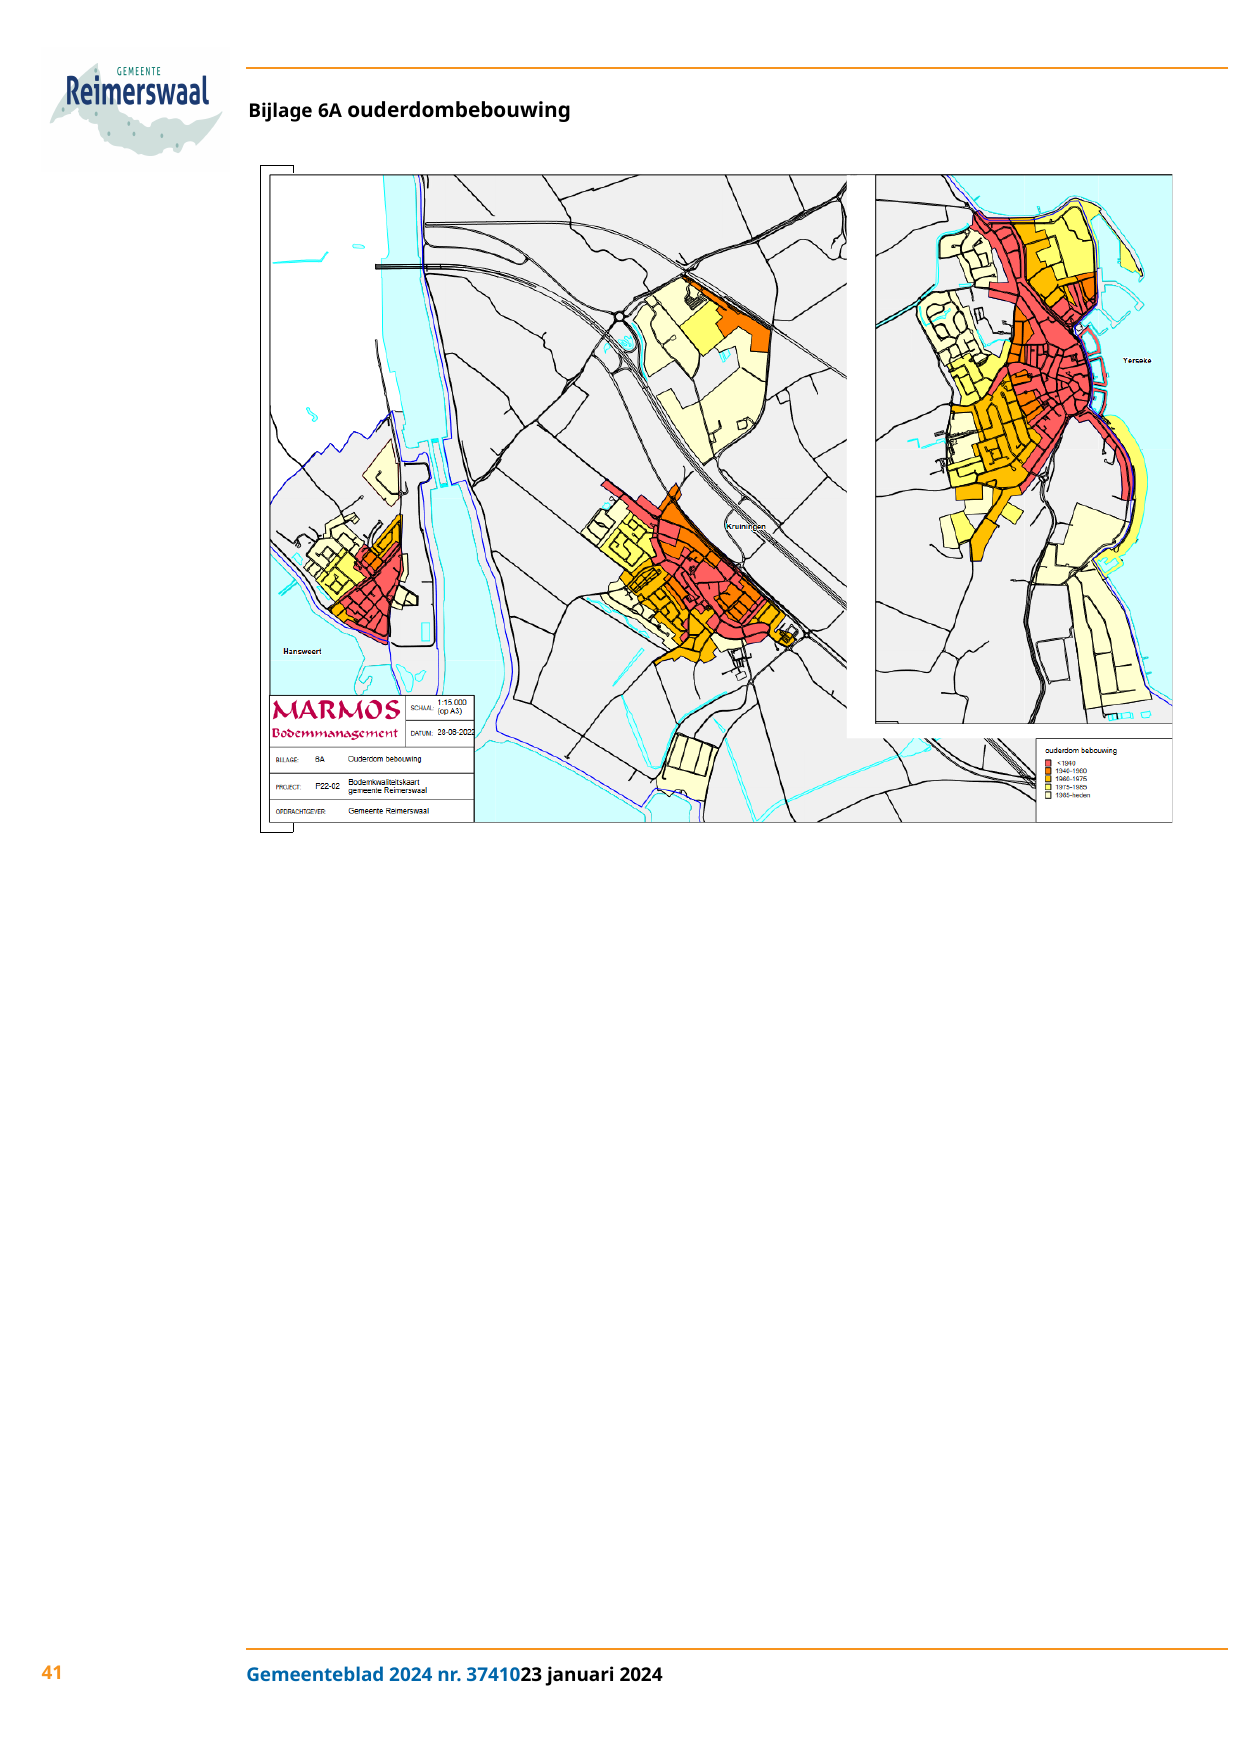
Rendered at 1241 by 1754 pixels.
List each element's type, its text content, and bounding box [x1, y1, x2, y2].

picture [268, 173, 1173, 823]
text Bijlage 6A ouderdombebouwing [248, 95, 1152, 123]
picture [41, 47, 231, 172]
